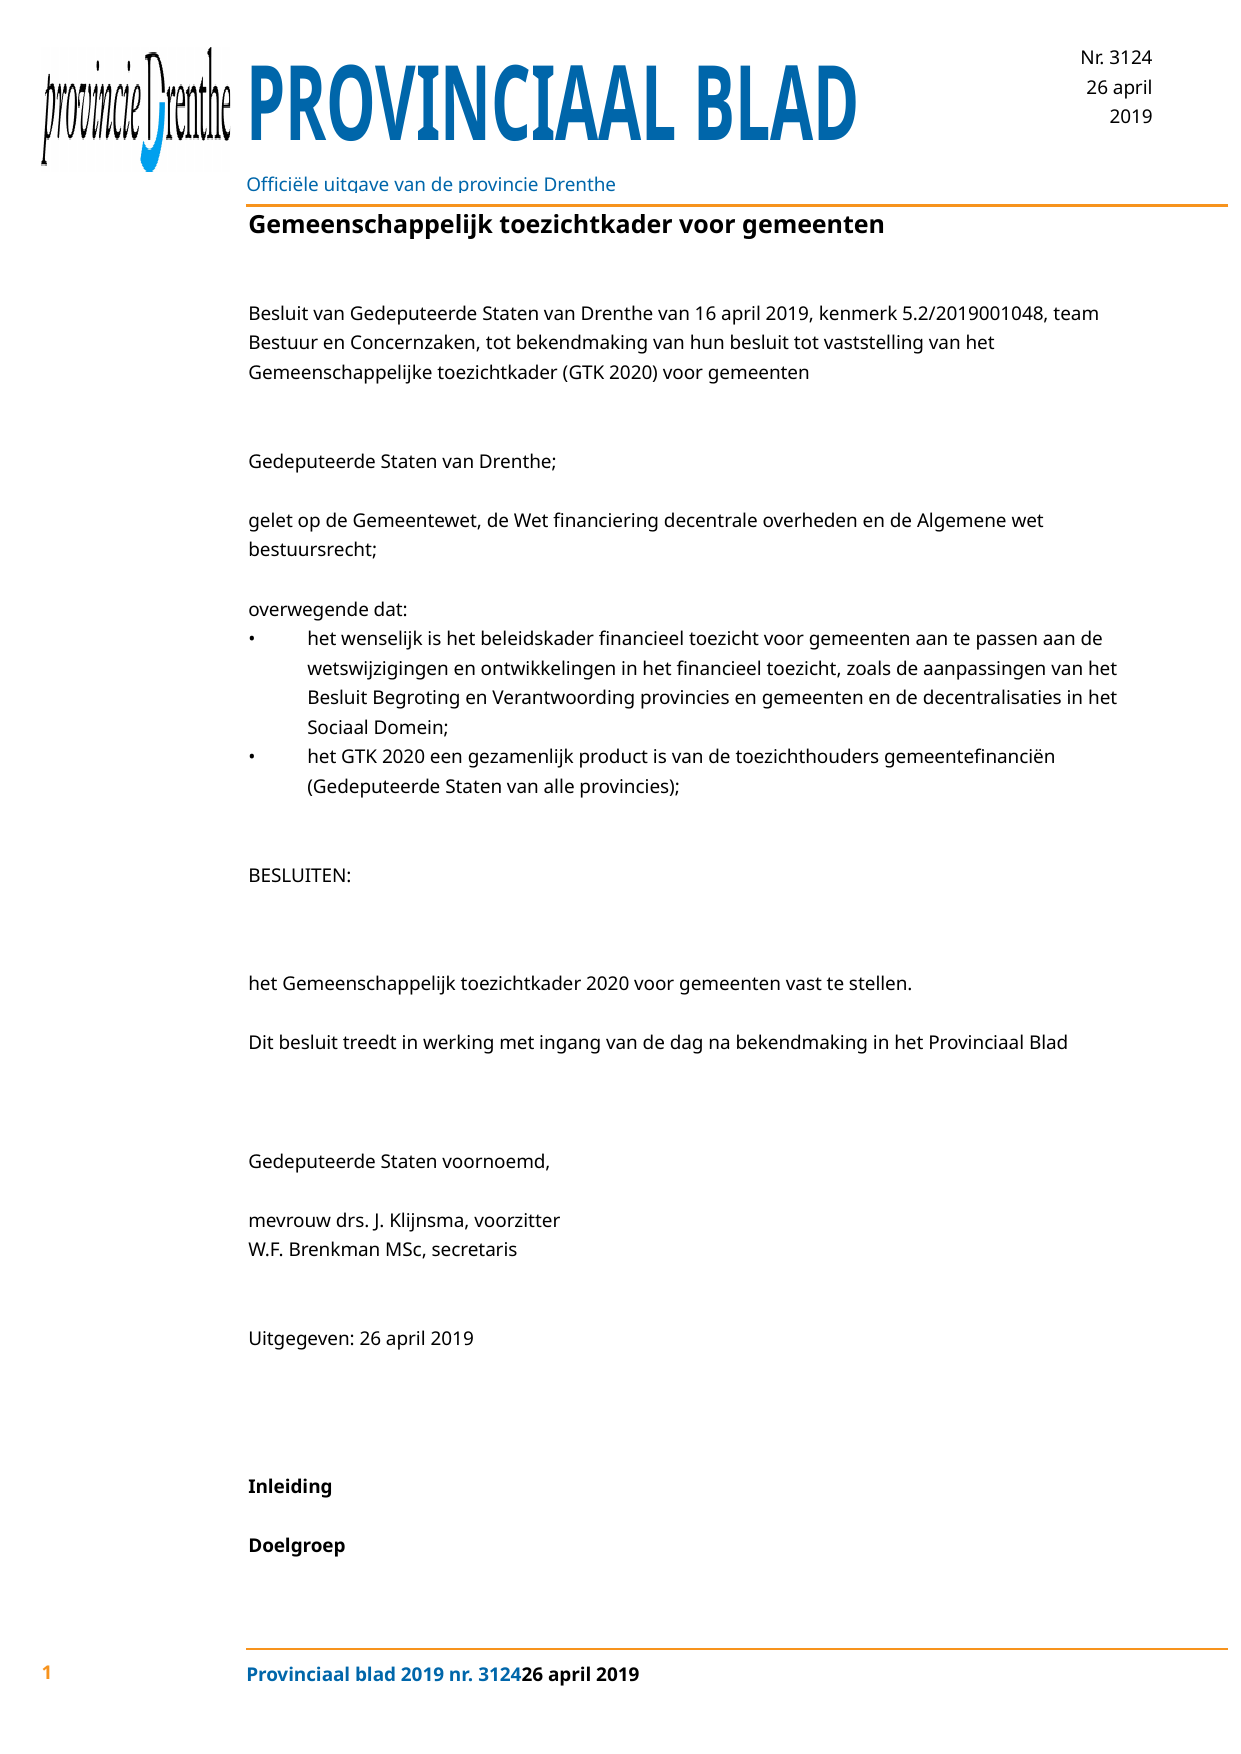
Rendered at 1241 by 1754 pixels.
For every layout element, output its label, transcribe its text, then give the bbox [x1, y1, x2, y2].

text gelet op de Gemeentewet, de Wet financiering decentrale overheden en de Algemene wet bestuursrecht; [248, 507, 1152, 562]
text Inleiding [248, 1473, 1152, 1499]
text Besluit van Gedeputeerde Staten van Drenthe van 16 april 2019, kenmerk 5.2/2019001048, team Bestuur en Concernzaken, tot bekendmaking van hun besluit tot vaststelling van het Gemeenschappelijke toezichtkader (GTK 2020) voor gemeenten [248, 300, 1152, 385]
text Doelgroep [248, 1532, 1152, 1558]
text Dit besluit treedt in werking met ingang van de dag na bekendmaking in het Provinciaal Blad [248, 1029, 1152, 1055]
text Gemeenschappelijk toezichtkader voor gemeenten [248, 207, 1152, 241]
text overwegende dat: [248, 596, 1152, 621]
list het wenselijk is het beleidskader financieel toezicht voor gemeenten aan te passen aan de wetswijzigingen en ontwikkelingen in het financieel toezicht, zoals de aanpassingen van het Besluit Begroting en Verantwoording provincies en gemeenten en de decentralisaties in het Sociaal Domein; [248, 625, 1152, 740]
text Uitgegeven: 26 april 2019 [248, 1325, 1152, 1351]
list het GTK 2020 een gezamenlijk product is van de toezichthouders gemeentefinanciën (Gedeputeerde Staten van alle provincies); [248, 744, 1152, 799]
text het Gemeenschappelijk toezichtkader 2020 voor gemeenten vast te stellen. [248, 970, 1152, 996]
picture [41, 47, 231, 172]
text mevrouw drs. J. Klijnsma, voorzitter [248, 1207, 1152, 1233]
text Gedeputeerde Staten van Drenthe; [248, 448, 1152, 473]
text W.F. Brenkman MSc, secretaris [248, 1237, 1152, 1262]
text Gedeputeerde Staten voornoemd, [248, 1148, 1152, 1174]
text BESLUITEN: [248, 862, 1152, 888]
